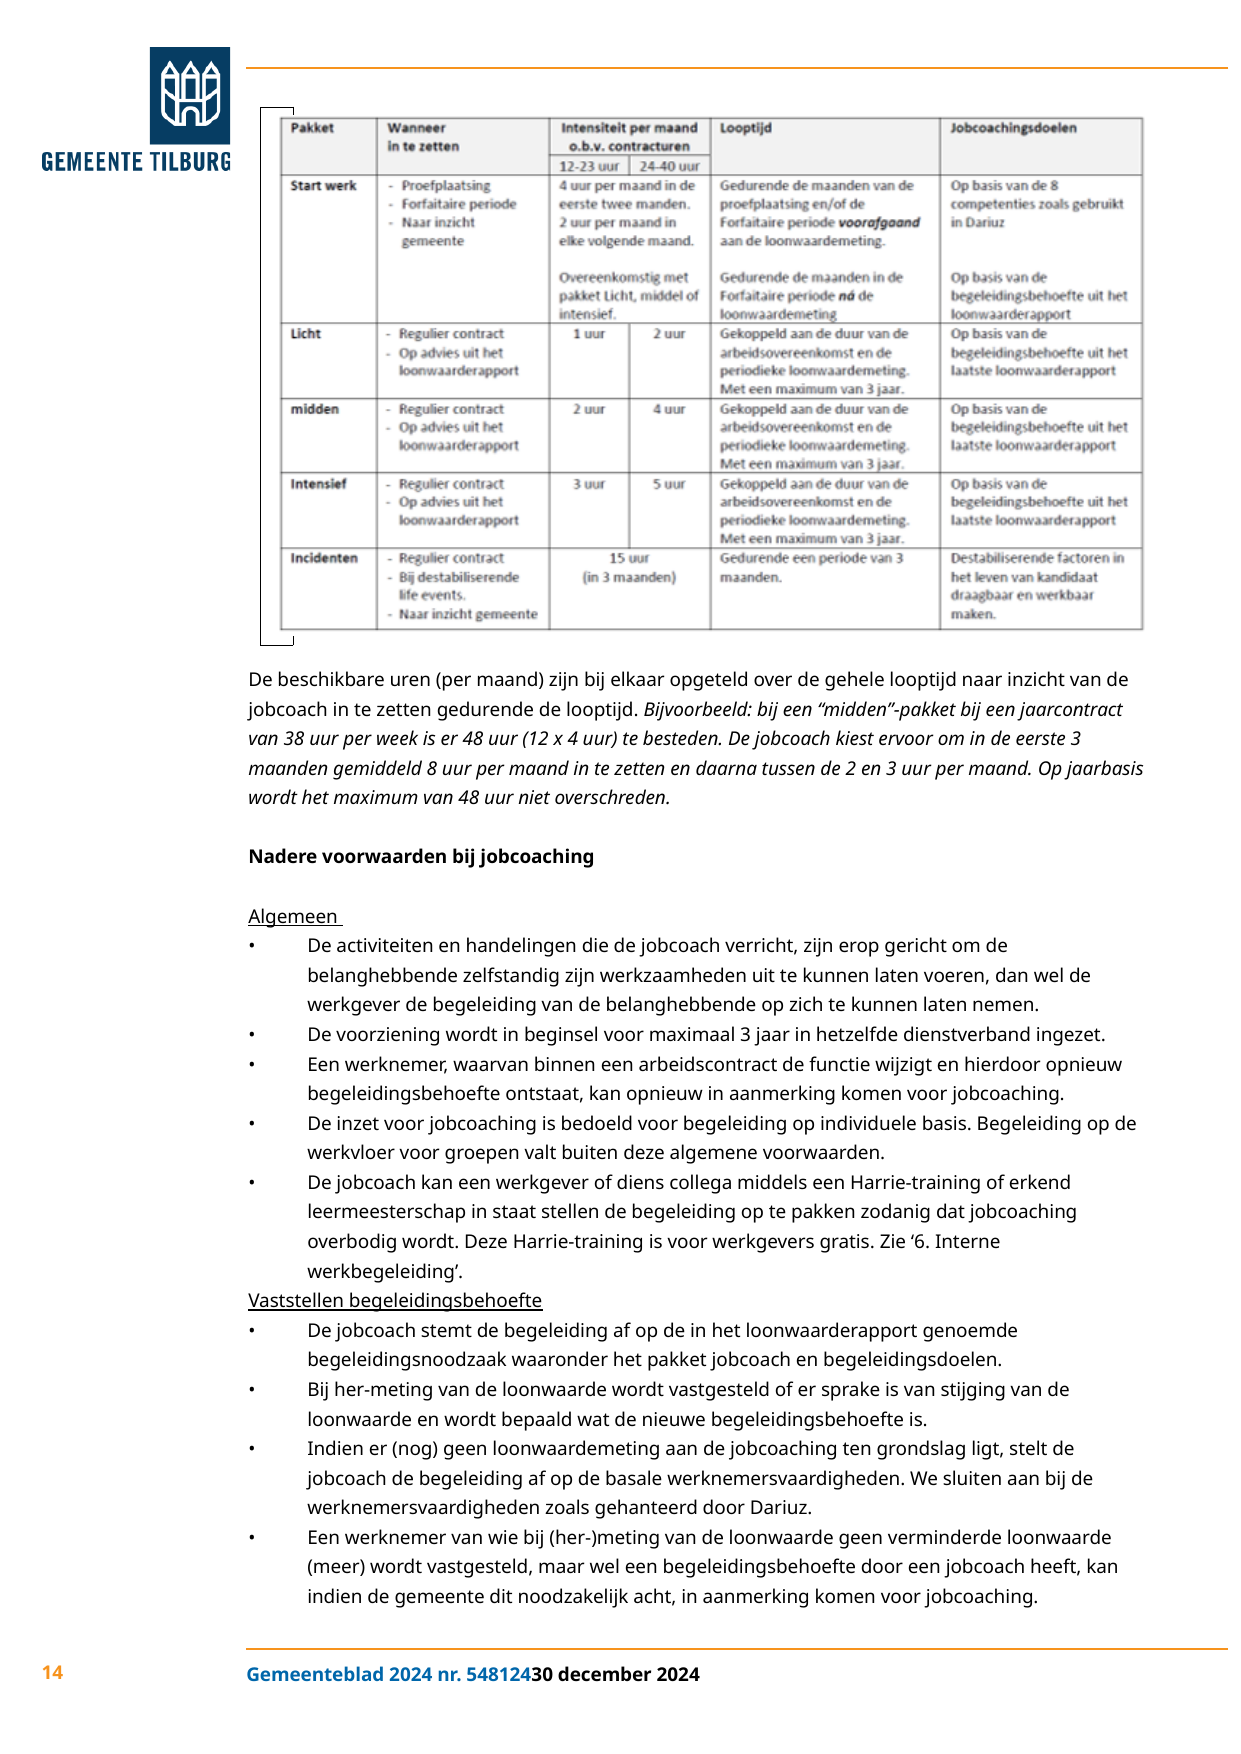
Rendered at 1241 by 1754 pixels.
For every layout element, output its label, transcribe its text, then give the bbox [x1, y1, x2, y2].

text Algemeen [248, 903, 1152, 929]
list Indien er (nog) geen loonwaardemeting aan de jobcoaching ten grondslag ligt, stelt de jobcoach de begeleiding af op de basale werknemersvaardigheden. We sluiten aan bij de werknemersvaardigheden zoals gehanteerd door Dariuz. [248, 1435, 1152, 1520]
list De jobcoach kan een werkgever of diens collega middels een Harrie-training of erkend leermeesterschap in staat stellen de begeleiding op te pakken zodanig dat jobcoaching overbodig wordt. Deze Harrie-training is voor werkgevers gratis. Zie ‘6. Interne werkbegeleiding’. [248, 1169, 1152, 1284]
list De activiteiten en handelingen die de jobcoach verricht, zijn erop gericht om de belanghebbende zelfstandig zijn werkzaamheden uit te kunnen laten voeren, dan wel de werkgever de begeleiding van de belanghebbende op zich te kunnen laten nemen. [248, 932, 1152, 1017]
picture [41, 47, 231, 172]
text De beschikbare uren (per maand) zijn bij elkaar opgeteld over de gehele looptijd naar inzicht van de jobcoach in te zetten gedurende de looptijd. Bijvoorbeeld: bij een “midden”-pakket bij een jaarcontract van 38 uur per week is er 48 uur (12 x 4 uur) te besteden. De jobcoach kiest ervoor om in de eerste 3 maanden gemiddeld 8 uur per maand in te zetten en daarna tussen de 2 en 3 uur per maand. Op jaarbasis wordt het maximum van 48 uur niet overschreden. [248, 666, 1152, 810]
picture [268, 115, 1155, 636]
list Een werknemer, waarvan binnen een arbeidscontract de functie wijzigt en hierdoor opnieuw begeleidingsbehoefte ontstaat, kan opnieuw in aanmerking komen voor jobcoaching. [248, 1051, 1152, 1106]
list De voorziening wordt in beginsel voor maximaal 3 jaar in hetzelfde dienstverband ingezet. [248, 1021, 1152, 1047]
list Een werknemer van wie bij (her-)meting van de loonwaarde geen verminderde loonwaarde (meer) wordt vastgesteld, maar wel een begeleidingsbehoefte door een jobcoach heeft, kan indien de gemeente dit noodzakelijk acht, in aanmerking komen voor jobcoaching. [248, 1524, 1152, 1609]
text Vaststellen begeleidingsbehoefte [248, 1287, 1152, 1313]
list De jobcoach stemt de begeleiding af op de in het loonwaarderapport genoemde begeleidingsnoodzaak waaronder het pakket jobcoach en begeleidingsdoelen. [248, 1317, 1152, 1372]
text Nadere voorwaarden bij jobcoaching [248, 844, 1152, 869]
list De inzet voor jobcoaching is bedoeld voor begeleiding op individuele basis. Begeleiding op de werkvloer voor groepen valt buiten deze algemene voorwaarden. [248, 1110, 1152, 1165]
list Bij her-meting van de loonwaarde wordt vastgesteld of er sprake is van stijging van de loonwaarde en wordt bepaald wat de nieuwe begeleidingsbehoefte is. [248, 1376, 1152, 1432]
